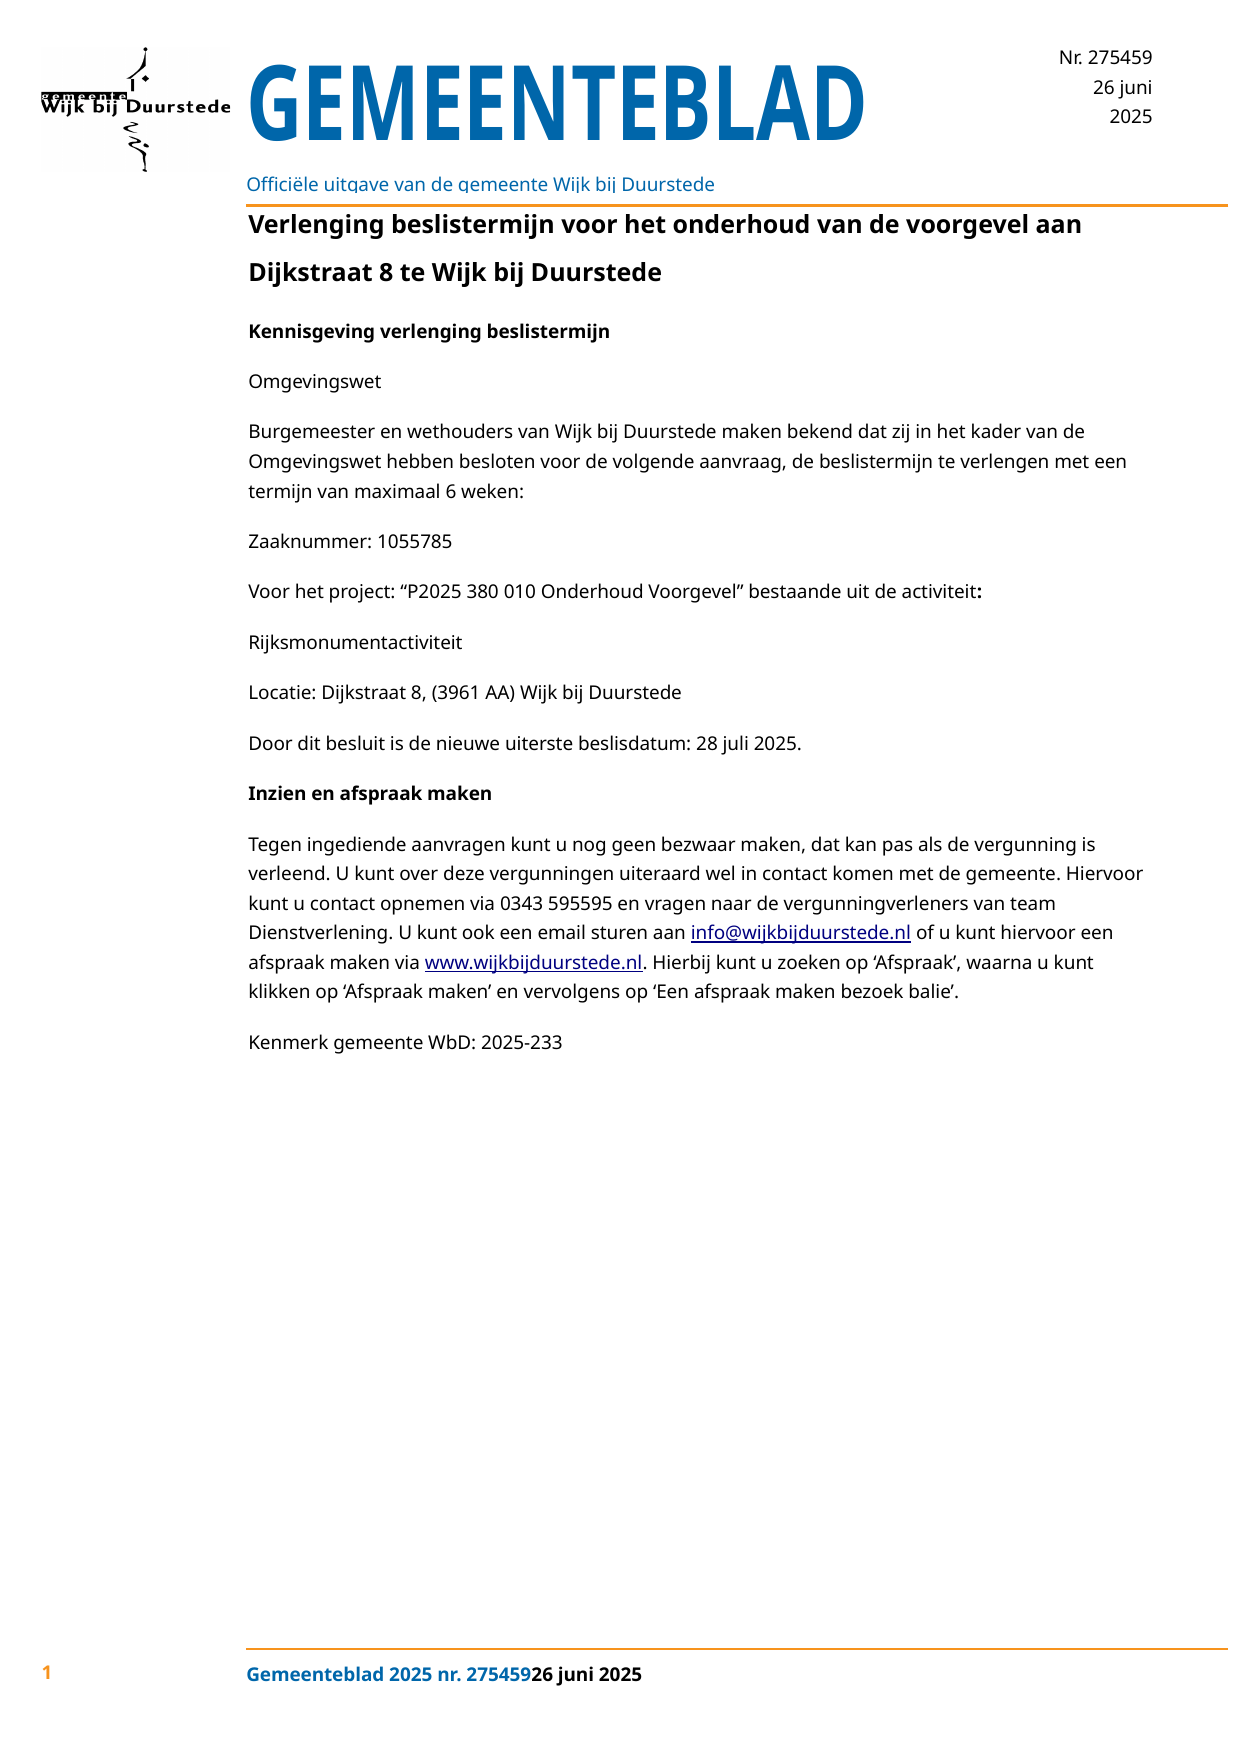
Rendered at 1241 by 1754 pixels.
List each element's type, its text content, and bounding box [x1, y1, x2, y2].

text Tegen ingediende aanvragen kunt u nog geen bezwaar maken, dat kan pas als de vergunning is verleend. U kunt over deze vergunningen uiteraard wel in contact komen met de gemeente. Hiervoor kunt u contact opnemen via 0343 595595 en vragen naar de vergunningverleners van team Dienstverlening. U kunt ook een email sturen aan info@wijkbijduurstede.nl of u kunt hiervoor een afspraak maken via www.wijkbijduurstede.nl. Hierbij kunt u zoeken op ‘Afspraak’, waarna u kunt klikken op ‘Afspraak maken’ en vervolgens op ‘Een afspraak maken bezoek balie’. [248, 831, 1152, 1004]
text Kenmerk gemeente WbD: 2025-233 [248, 1029, 1152, 1055]
text Voor het project: “P2025 380 010 Onderhoud Voorgevel” bestaande uit de activiteit: [248, 579, 1152, 604]
text Locatie: Dijkstraat 8, (3961 AA) Wijk bij Duurstede [248, 679, 1152, 705]
text Burgemeester en wethouders van Wijk bij Duurstede maken bekend dat zij in het kader van de Omgevingswet hebben besloten voor de volgende aanvraag, de beslistermijn te verlengen met een termijn van maximaal 6 weken: [248, 419, 1152, 504]
text Kennisgeving verlenging beslistermijn [248, 318, 1152, 344]
text Zaaknummer: 1055785 [248, 528, 1152, 554]
text Door dit besluit is de nieuwe uiterste beslisdatum: 28 juli 2025. [248, 730, 1152, 756]
text Rijksmonumentactiviteit [248, 629, 1152, 655]
text Inzien en afspraak maken [248, 780, 1152, 806]
picture [41, 47, 231, 172]
text Verlenging beslistermijn voor het onderhoud van de voorgevel aan Dijkstraat 8 te Wijk bij Duurstede [248, 207, 1152, 288]
text Omgevingswet [248, 368, 1152, 394]
